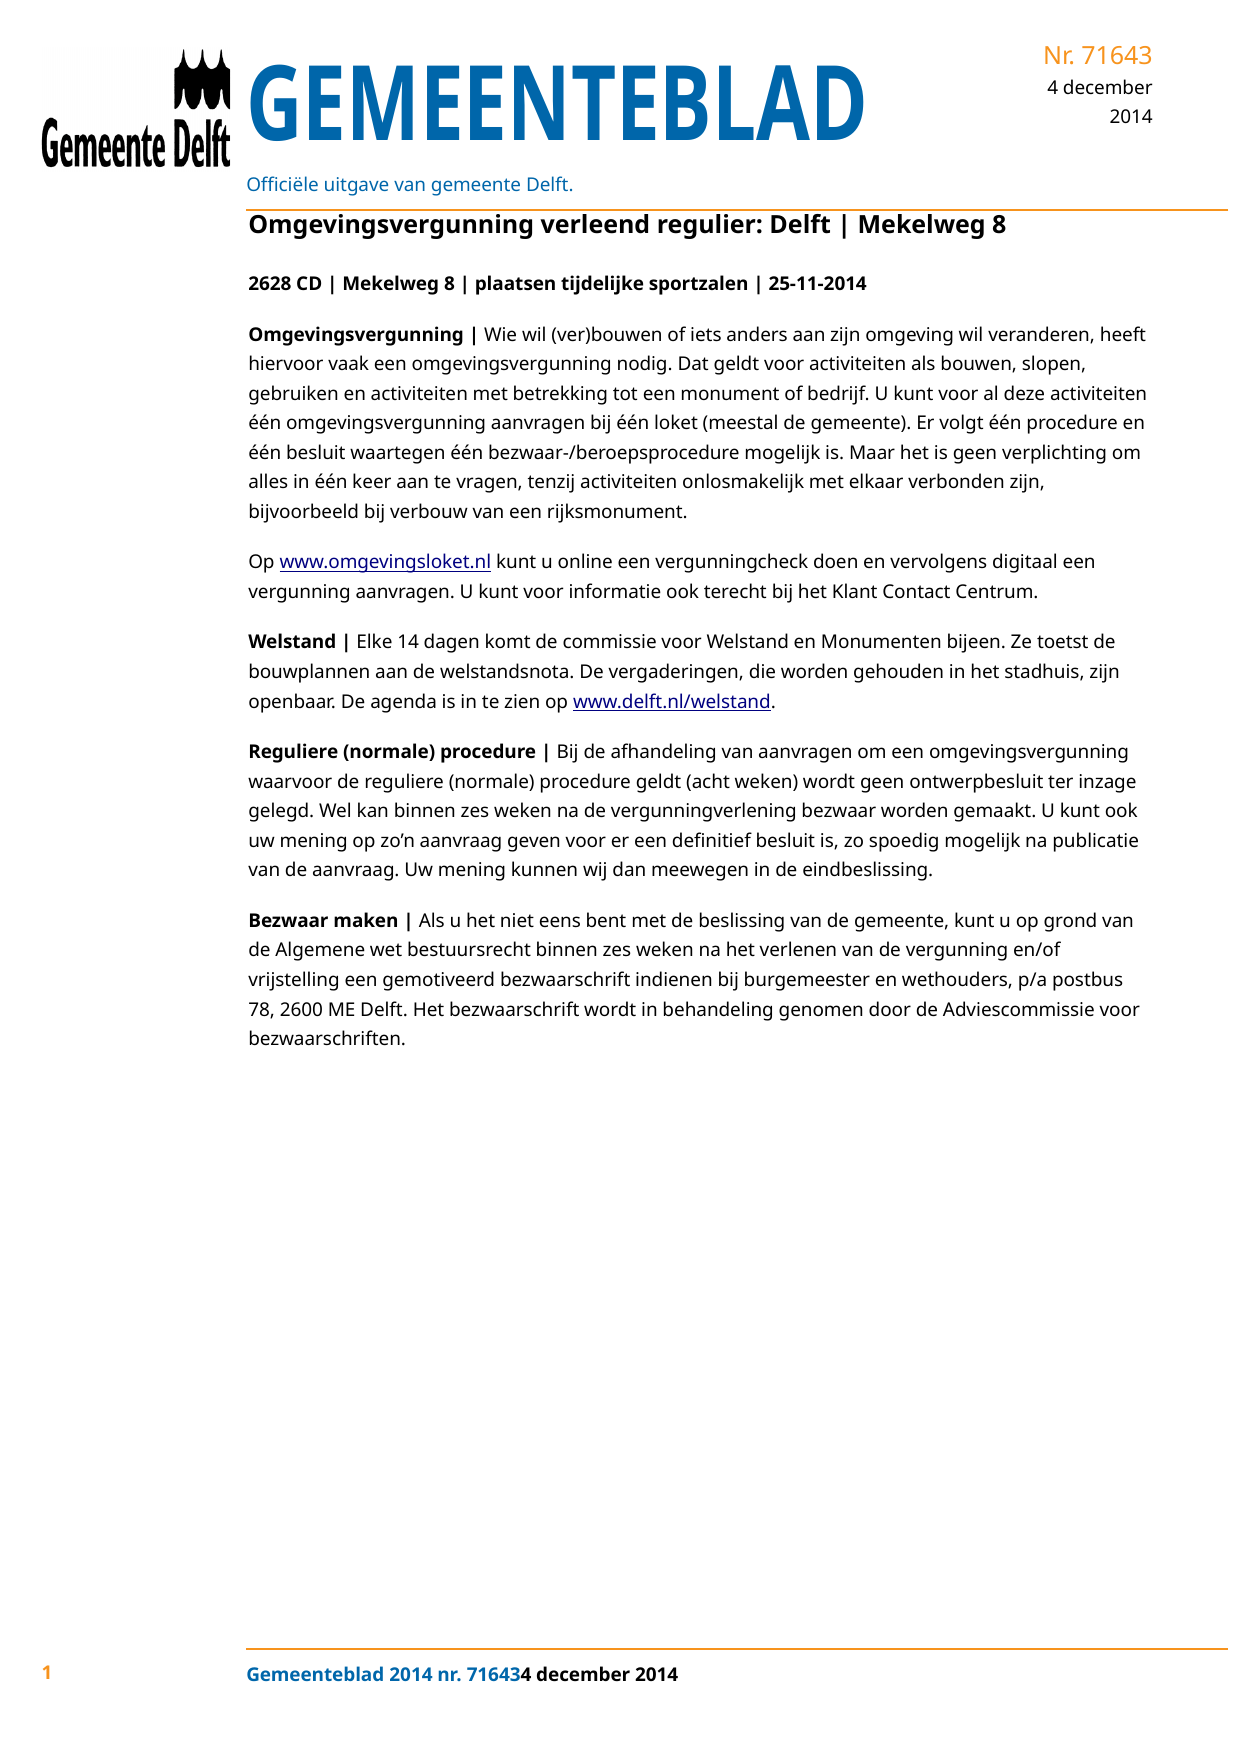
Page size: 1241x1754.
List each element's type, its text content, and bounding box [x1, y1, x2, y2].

text Omgevingsvergunning | Wie wil (ver)bouwen of iets anders aan zijn omgeving wil veranderen, heeft hiervoor vaak een omgevingsvergunning nodig. Dat geldt voor activiteiten als bouwen, slopen, gebruiken en activiteiten met betrekking tot een monument of bedrijf. U kunt voor al deze activiteiten één omgevingsvergunning aanvragen bij één loket (meestal de gemeente). Er volgt één procedure en één besluit waartegen één bezwaar-/beroepsprocedure mogelijk is. Maar het is geen verplichting om alles in één keer aan te vragen, tenzij activiteiten onlosmakelijk met elkaar verbonden zijn, bijvoorbeeld bij verbouw van een rijksmonument. [248, 321, 1152, 524]
picture [41, 47, 231, 172]
text Bezwaar maken | Als u het niet eens bent met de beslissing van de gemeente, kunt u op grond van de Algemene wet bestuursrecht binnen zes weken na het verlenen van de vergunning en/of vrijstelling een gemotiveerd bezwaarschrift indienen bij burgemeester en wethouders, p/a postbus 78, 2600 ME Delft. Het bezwaarschrift wordt in behandeling genomen door de Adviescommissie voor bezwaarschriften. [248, 907, 1152, 1051]
text Omgevingsvergunning verleend regulier: Delft | Mekelweg 8 [248, 211, 1152, 241]
text 2628 CD | Mekelweg 8 | plaatsen tijdelijke sportzalen | 25-11-2014 [248, 270, 1152, 296]
text Welstand | Elke 14 dagen komt de commissie voor Welstand en Monumenten bijeen. Ze toetst de bouwplannen aan de welstandsnota. De vergaderingen, die worden gehouden in het stadhuis, zijn openbaar. De agenda is in te zien op www.delft.nl/welstand. [248, 629, 1152, 713]
text Op www.omgevingsloket.nl kunt u online een vergunningcheck doen en vervolgens digitaal een vergunning aanvragen. U kunt voor informatie ook terecht bij het Klant Contact Centrum. [248, 549, 1152, 604]
text Reguliere (normale) procedure | Bij de afhandeling van aanvragen om een omgevingsvergunning waarvoor de reguliere (normale) procedure geldt (acht weken) wordt geen ontwerpbesluit ter inzage gelegd. Wel kan binnen zes weken na de vergunningverlening bezwaar worden gemaakt. U kunt ook uw mening op zo’n aanvraag geven voor er een definitief besluit is, zo spoedig mogelijk na publicatie van de aanvraag. Uw mening kunnen wij dan meewegen in de eindbeslissing. [248, 738, 1152, 882]
